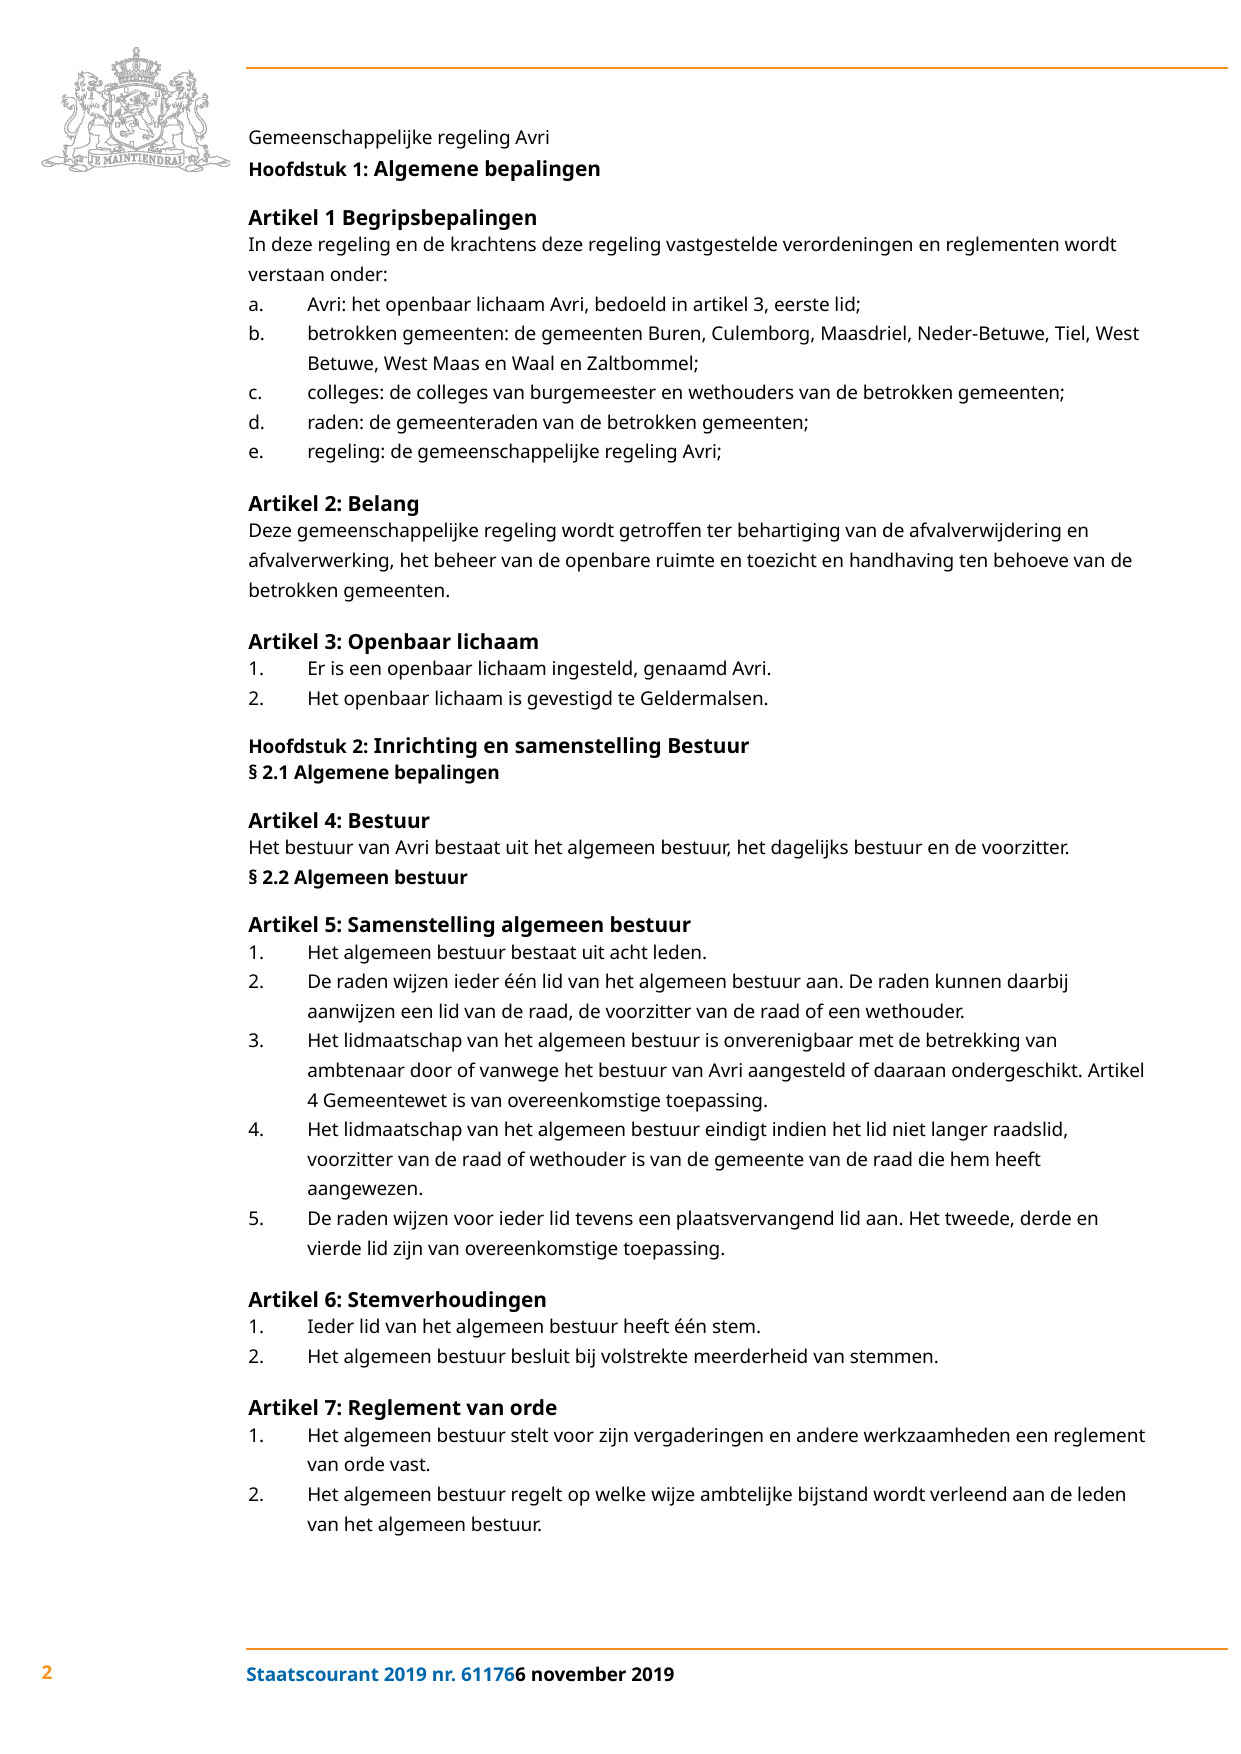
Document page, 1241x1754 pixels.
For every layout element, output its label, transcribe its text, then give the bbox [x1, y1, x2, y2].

text Artikel 5: Samenstelling algemeen bestuur [248, 910, 1152, 939]
list Er is een openbaar lichaam ingesteld, genaamd Avri. [248, 656, 1152, 681]
text Artikel 6: Stemverhoudingen [248, 1285, 1152, 1313]
text Artikel 7: Reglement van orde [248, 1393, 1152, 1422]
list Het lidmaatschap van het algemeen bestuur is onverenigbaar met de betrekking van ambtenaar door of vanwege het bestuur van Avri aangesteld of daaraan ondergeschikt. Artikel 4 Gemeentewet is van overeenkomstige toepassing. [248, 1028, 1152, 1112]
text Artikel 4: Bestuur [248, 806, 1152, 834]
list De raden wijzen ieder één lid van het algemeen bestuur aan. De raden kunnen daarbij aanwijzen een lid van de raad, de voorzitter van de raad of een wethouder. [248, 968, 1152, 1024]
text Artikel 3: Openbaar lichaam [248, 627, 1152, 656]
text Hoofdstuk 1: Algemene bepalingen [248, 154, 1152, 182]
list Het lidmaatschap van het algemeen bestuur eindigt indien het lid niet langer raadslid, voorzitter van de raad of wethouder is van de gemeente van de raad die hem heeft aangewezen. [248, 1116, 1152, 1201]
text § 2.1 Algemene bepalingen [248, 759, 1152, 785]
list Het algemeen bestuur bestaat uit acht leden. [248, 939, 1152, 964]
picture [41, 47, 231, 172]
list raden: de gemeenteraden van de betrokken gemeenten; [248, 409, 1152, 435]
list De raden wijzen voor ieder lid tevens een plaatsvervangend lid aan. Het tweede, derde en vierde lid zijn van overeenkomstige toepassing. [248, 1205, 1152, 1260]
text Hoofdstuk 2: Inrichting en samenstelling Bestuur [248, 731, 1152, 759]
text Deze gemeenschappelijke regeling wordt getroffen ter behartiging van de afvalverwijdering en afvalverwerking, het beheer van de openbare ruimte en toezicht en handhaving ten behoeve van de betrokken gemeenten. [248, 518, 1152, 602]
list Avri: het openbaar lichaam Avri, bedoeld in artikel 3, eerste lid; [248, 291, 1152, 317]
text Artikel 1 Begripsbepalingen [248, 203, 1152, 232]
list Het algemeen bestuur besluit bij volstrekte meerderheid van stemmen. [248, 1343, 1152, 1369]
text In deze regeling en de krachtens deze regeling vastgestelde verordeningen en reglementen wordt verstaan onder: [248, 232, 1152, 287]
list Ieder lid van het algemeen bestuur heeft één stem. [248, 1313, 1152, 1339]
text Het bestuur van Avri bestaat uit het algemeen bestuur, het dagelijks bestuur en de voorzitter. [248, 834, 1152, 860]
text Artikel 2: Belang [248, 489, 1152, 518]
text Gemeenschappelijke regeling Avri [248, 124, 1152, 150]
list regeling: de gemeenschappelijke regeling Avri; [248, 439, 1152, 464]
list Het openbaar lichaam is gevestigd te Geldermalsen. [248, 685, 1152, 711]
list colleges: de colleges van burgemeester en wethouders van de betrokken gemeenten; [248, 379, 1152, 405]
list betrokken gemeenten: de gemeenten Buren, Culemborg, Maasdriel, Neder-Betuwe, Tiel, West Betuwe, West Maas en Waal en Zaltbommel; [248, 320, 1152, 376]
list Het algemeen bestuur stelt voor zijn vergaderingen en andere werkzaamheden een reglement van orde vast. [248, 1422, 1152, 1477]
list Het algemeen bestuur regelt op welke wijze ambtelijke bijstand wordt verleend aan de leden van het algemeen bestuur. [248, 1481, 1152, 1536]
text § 2.2 Algemeen bestuur [248, 864, 1152, 889]
